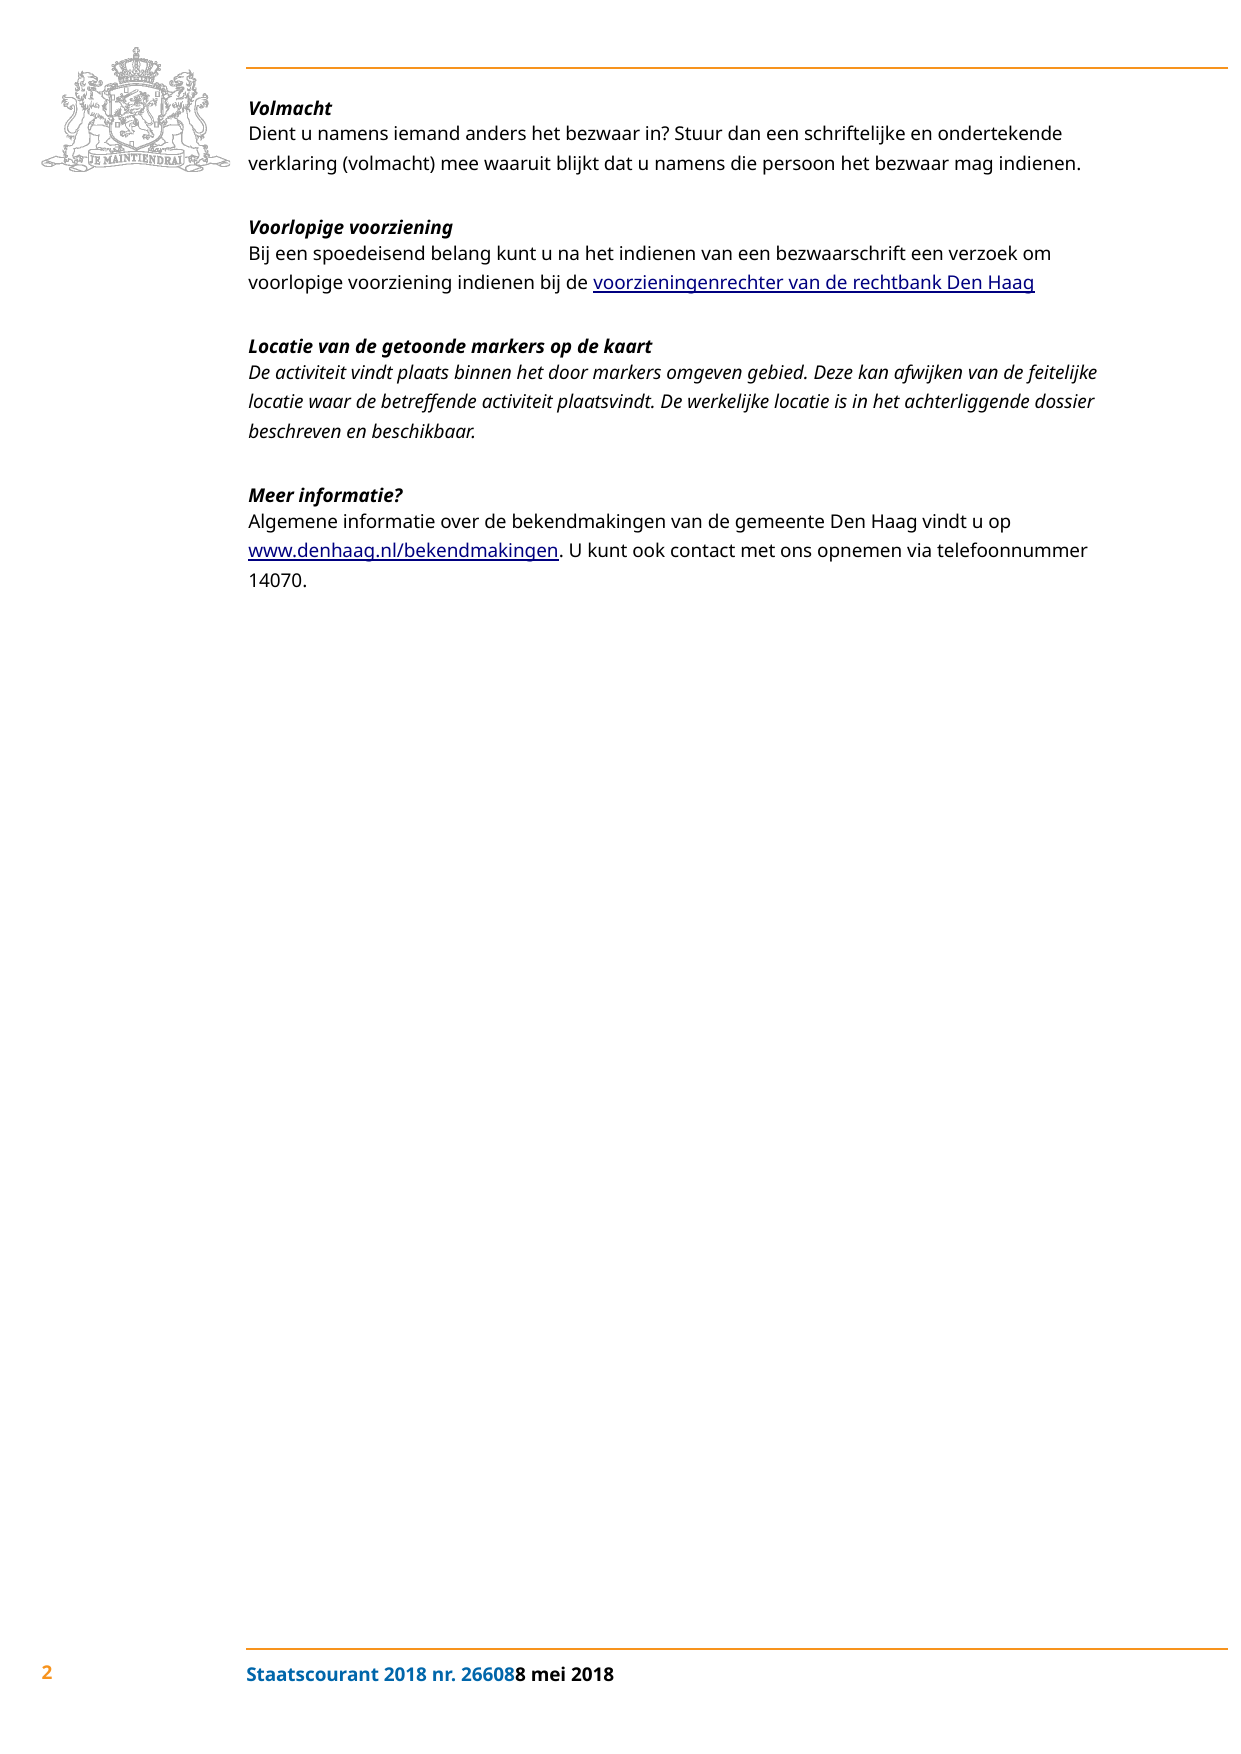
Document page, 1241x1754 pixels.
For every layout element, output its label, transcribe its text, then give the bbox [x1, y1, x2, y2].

text Bij een spoedeisend belang kunt u na het indienen van een bezwaarschrift een verzoek om voorlopige voorziening indienen bij de voorzieningenrechter van de rechtbank Den Haag [248, 240, 1152, 295]
text Voorlopige voorziening [248, 214, 1152, 240]
text Locatie van de getoonde markers op de kaart [248, 333, 1152, 359]
text De activiteit vindt plaats binnen het door markers omgeven gebied. Deze kan afwijken van de feitelijke locatie waar de betreffende activiteit plaatsvindt. De werkelijke locatie is in het achterliggende dossier beschreven en beschikbaar. [248, 359, 1152, 444]
text Volmacht [248, 95, 1152, 121]
text Meer informatie? [248, 482, 1152, 508]
text Dient u namens iemand anders het bezwaar in? Stuur dan een schriftelijke en ondertekende verklaring (volmacht) mee waaruit blijkt dat u namens die persoon het bezwaar mag indienen. [248, 121, 1152, 176]
picture [41, 47, 231, 172]
text Algemene informatie over de bekendmakingen van de gemeente Den Haag vindt u op www.denhaag.nl/bekendmakingen. U kunt ook contact met ons opnemen via telefoonnummer 14070. [248, 508, 1152, 593]
